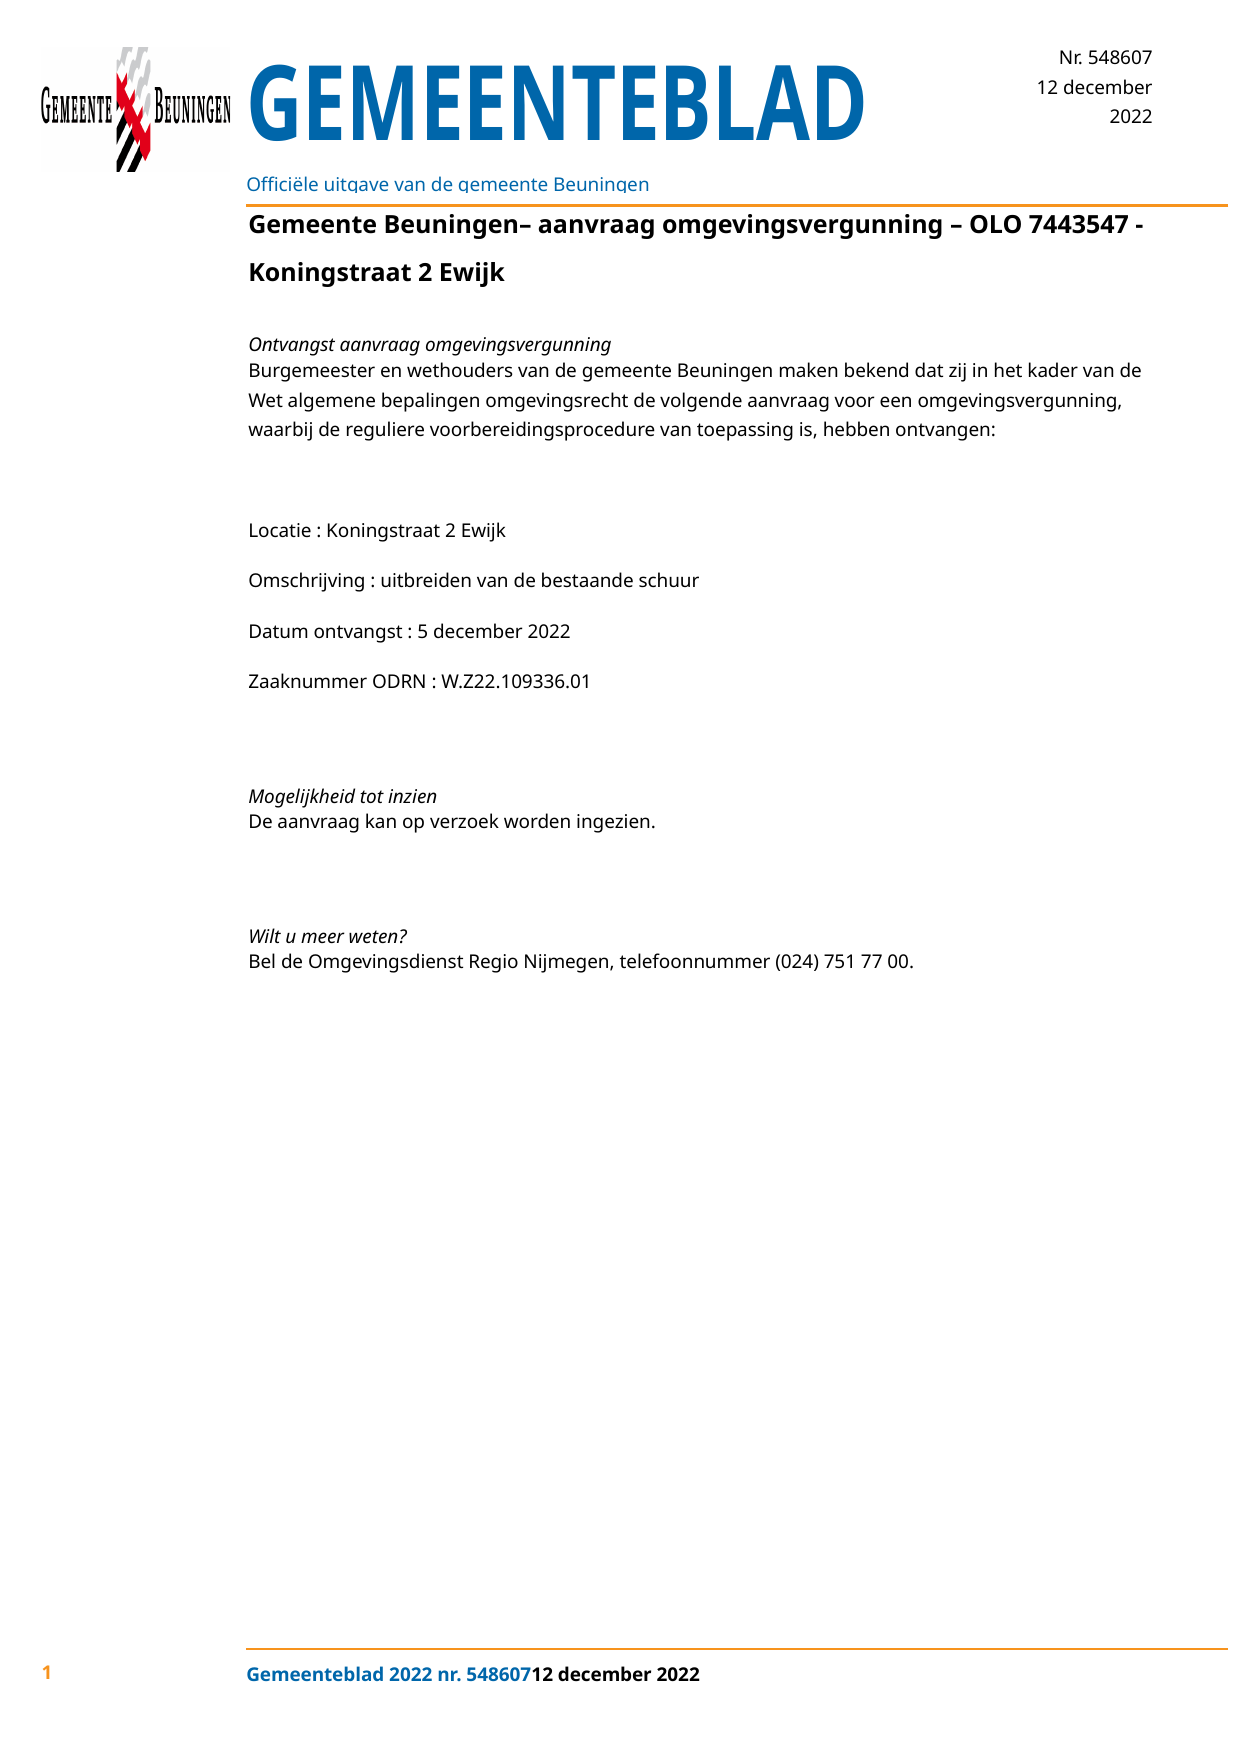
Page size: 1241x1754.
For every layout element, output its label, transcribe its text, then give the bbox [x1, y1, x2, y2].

text Wilt u meer weten? [248, 923, 1152, 949]
text Locatie : Koningstraat 2 Ewijk [248, 517, 1152, 543]
text Bel de Omgevingsdienst Regio Nijmegen, telefoonnummer (024) 751 77 00. [248, 949, 1152, 974]
text Ontvangst aanvraag omgevingsvergunning [248, 331, 1152, 357]
picture [41, 47, 231, 172]
text Omschrijving : uitbreiden van de bestaande schuur [248, 568, 1152, 593]
text Gemeente Beuningen– aanvraag omgevingsvergunning – OLO 7443547 - Koningstraat 2 Ewijk [248, 207, 1152, 288]
text Datum ontvangst : 5 december 2022 [248, 618, 1152, 644]
text Zaaknummer ODRN : W.Z22.109336.01 [248, 668, 1152, 694]
text Mogelijkheid tot inzien [248, 783, 1152, 808]
text Burgemeester en wethouders van de gemeente Beuningen maken bekend dat zij in het kader van de Wet algemene bepalingen omgevingsrecht de volgende aanvraag voor een omgevingsvergunning, waarbij de reguliere voorbereidingsprocedure van toepassing is, hebben ontvangen: [248, 357, 1152, 442]
text De aanvraag kan op verzoek worden ingezien. [248, 808, 1152, 834]
